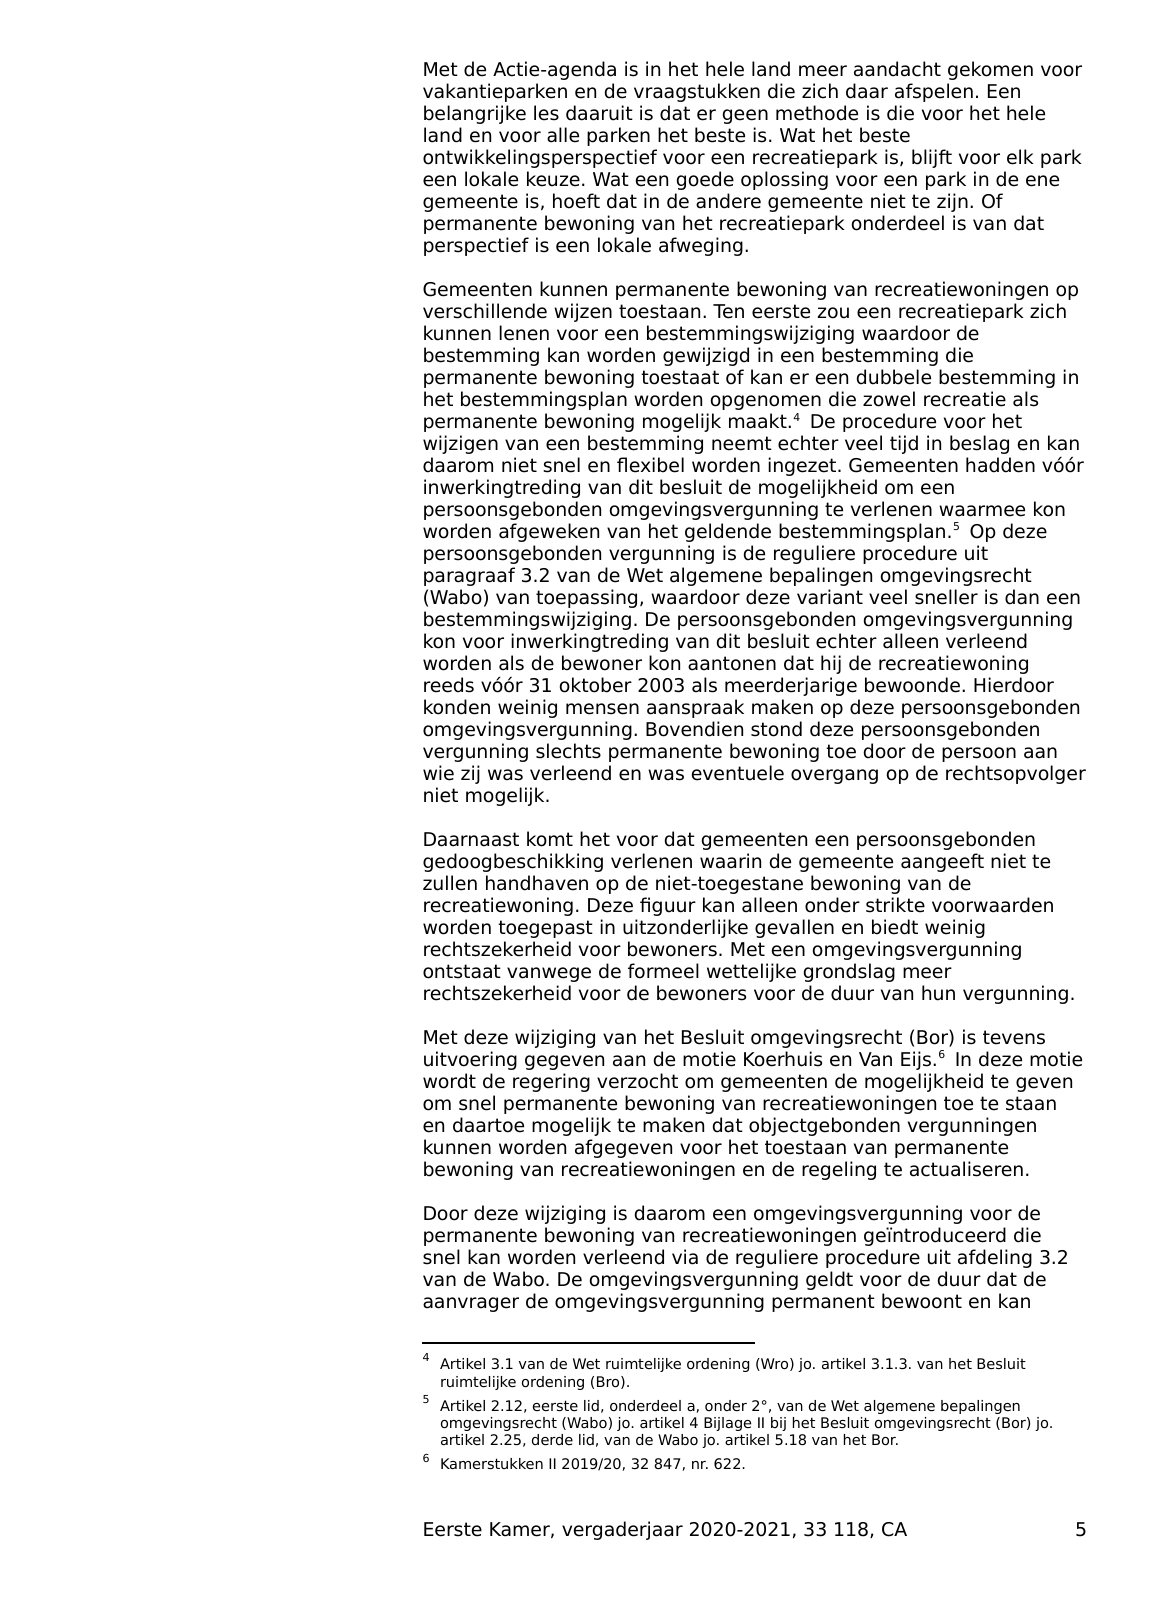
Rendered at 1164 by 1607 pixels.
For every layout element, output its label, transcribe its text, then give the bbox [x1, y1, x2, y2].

text Artikel 3.1 van de Wet ruimtelijke ordening (Wro) jo. artikel 3.1.3. van het Besluit ruimtelijke ordening (Bro). [422, 1352, 1087, 1391]
text Met deze wijziging van het Besluit omgevingsrecht (Bor) is tevens uitvoering gegeven aan de motie Koerhuis en Van Eijs. In deze motie wordt de regering verzocht om gemeenten de mogelijkheid te geven om snel permanente bewoning van recreatiewoningen toe te staan en daartoe mogelijk te maken dat objectgebonden vergunningen kunnen worden afgegeven voor het toestaan van permanente bewoning van recreatiewoningen en de regeling te actualiseren. [422, 1027, 1087, 1181]
text Gemeenten kunnen permanente bewoning van recreatiewoningen op verschillende wijzen toestaan. Ten eerste zou een recreatiepark zich kunnen lenen voor een bestemmingswijziging waardoor de bestemming kan worden gewijzigd in een bestemming die permanente bewoning toestaat of kan er een dubbele bestemming in het bestemmingsplan worden opgenomen die zowel recreatie als permanente bewoning mogelijk maakt. De procedure voor het wijzigen van een bestemming neemt echter veel tijd in beslag en kan daarom niet snel en flexibel worden ingezet. Gemeenten hadden vóór inwerkingtreding van dit besluit de mogelijkheid om een persoonsgebonden omgevingsvergunning te verlenen waarmee kon worden afgeweken van het geldende bestemmingsplan. Op deze persoonsgebonden vergunning is de reguliere procedure uit paragraaf 3.2 van de Wet algemene bepalingen omgevingsrecht (Wabo) van toepassing, waardoor deze variant veel sneller is dan een bestemmingswijziging. De persoonsgebonden omgevingsvergunning kon voor inwerkingtreding van dit besluit echter alleen verleend worden als de bewoner kon aantonen dat hij de recreatiewoning reeds vóór 31 oktober 2003 als meerderjarige bewoonde. Hierdoor konden weinig mensen aanspraak maken op deze persoonsgebonden omgevingsvergunning. Bovendien stond deze persoonsgebonden vergunning slechts permanente bewoning toe door de persoon aan wie zij was verleend en was eventuele overgang op de rechtsopvolger niet mogelijk. [422, 279, 1087, 807]
text Kamerstukken II 2019/20, 32 847, nr. 622. [422, 1452, 1087, 1474]
text Daarnaast komt het voor dat gemeenten een persoonsgebonden gedoogbeschikking verlenen waarin de gemeente aangeeft niet te zullen handhaven op de niet-toegestane bewoning van de recreatiewoning. Deze figuur kan alleen onder strikte voorwaarden worden toegepast in uitzonderlijke gevallen en biedt weinig rechtszekerheid voor bewoners. Met een omgevingsvergunning ontstaat vanwege de formeel wettelijke grondslag meer rechtszekerheid voor de bewoners voor de duur van hun vergunning. [422, 829, 1087, 1004]
text Door deze wijziging is daarom een omgevingsvergunning voor de permanente bewoning van recreatiewoningen geïntroduceerd die snel kan worden verleend via de reguliere procedure uit afdeling 3.2 van de Wabo. De omgevingsvergunning geldt voor de duur dat de aanvrager de omgevingsvergunning permanent bewoont en kan [422, 1203, 1087, 1313]
text Met de Actie-agenda is in het hele land meer aandacht gekomen voor vakantieparken en de vraagstukken die zich daar afspelen. Een belangrijke les daaruit is dat er geen methode is die voor het hele land en voor alle parken het beste is. Wat het beste ontwikkelingsperspectief voor een recreatiepark is, blijft voor elk park een lokale keuze. Wat een goede oplossing voor een park in de ene gemeente is, hoeft dat in de andere gemeente niet te zijn. Of permanente bewoning van het recreatiepark onderdeel is van dat perspectief is een lokale afweging. [422, 59, 1087, 257]
text Artikel 2.12, eerste lid, onderdeel a, onder 2°, van de Wet algemene bepalingen omgevingsrecht (Wabo) jo. artikel 4 Bijlage II bij het Besluit omgevingsrecht (Bor) jo. artikel 2.25, derde lid, van de Wabo jo. artikel 5.18 van het Bor. [422, 1393, 1087, 1449]
